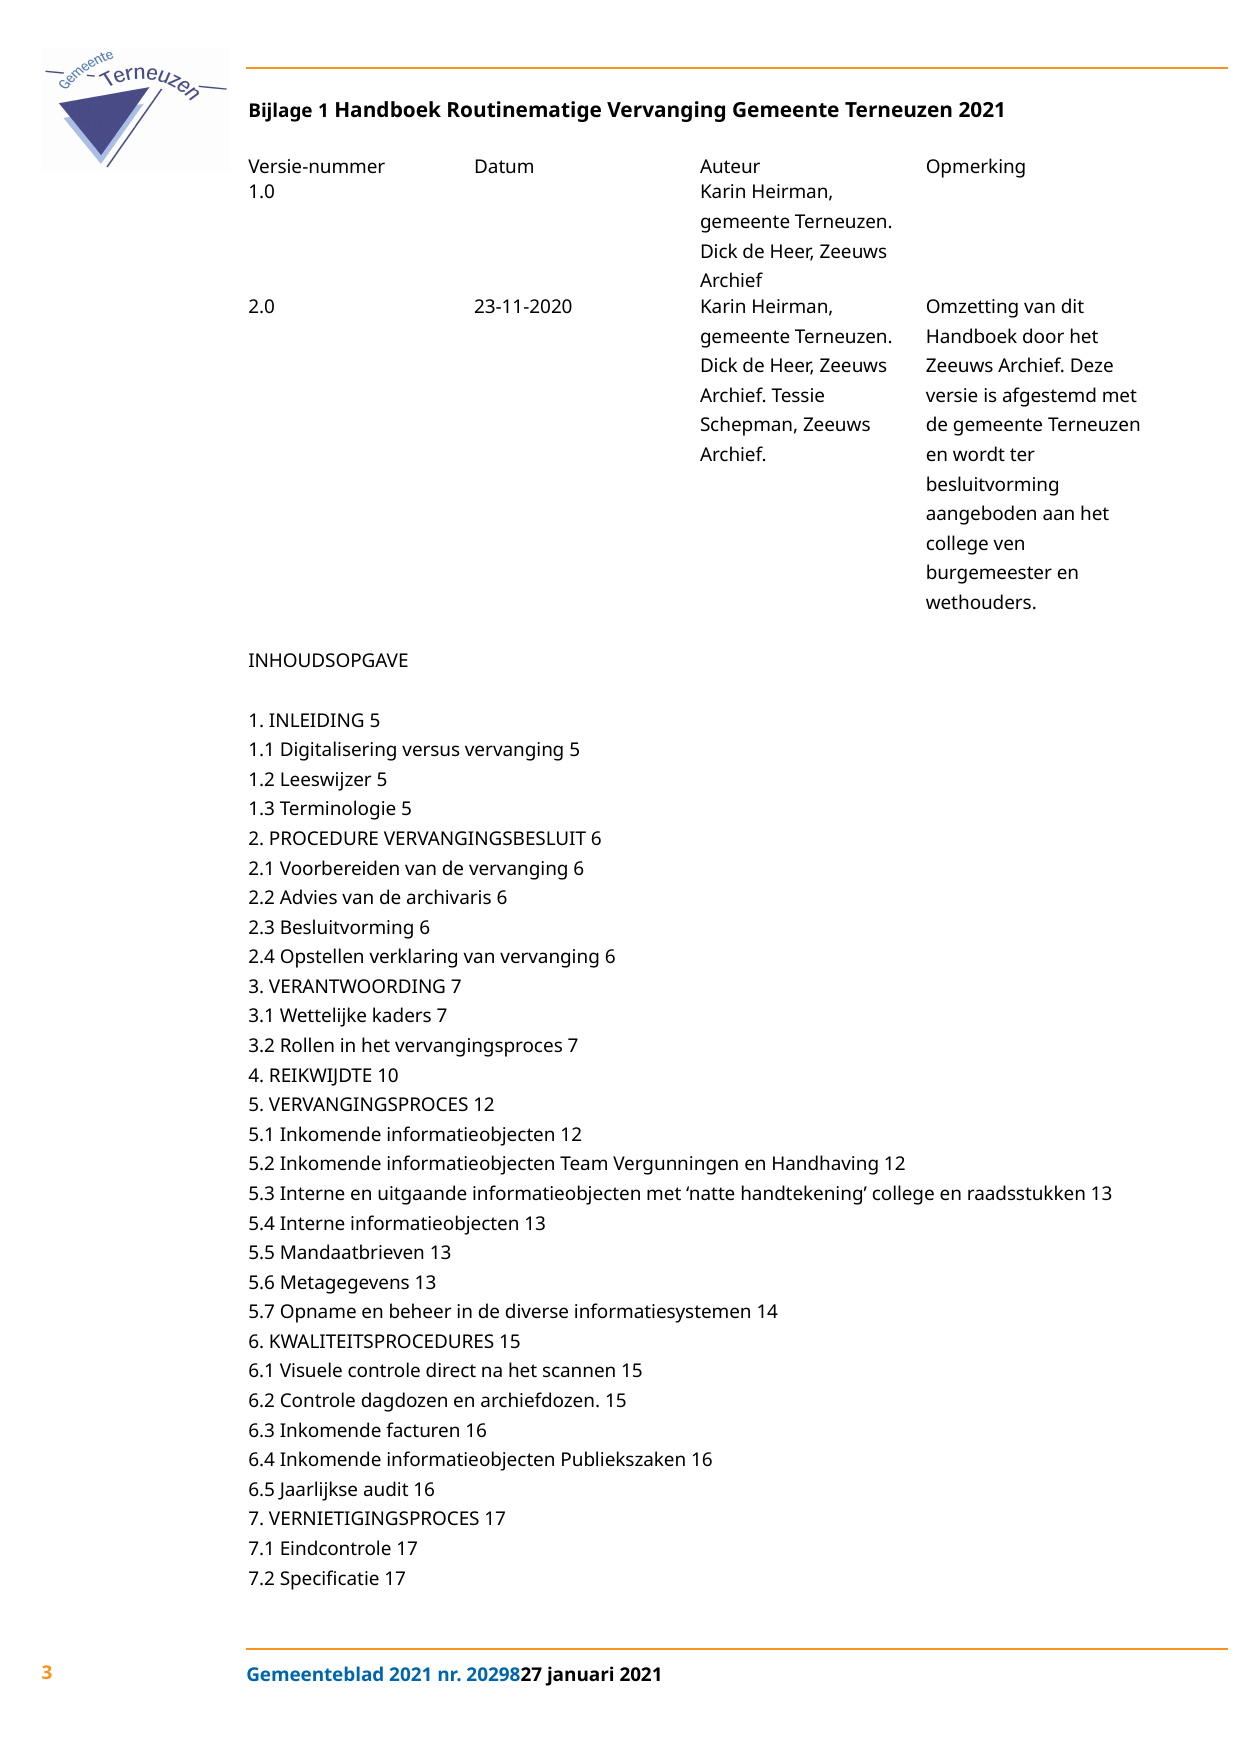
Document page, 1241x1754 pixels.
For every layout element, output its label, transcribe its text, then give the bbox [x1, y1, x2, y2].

text Bijlage 1 Handboek Routinematige Vervanging Gemeente Terneuzen 2021 [248, 95, 1152, 123]
text 6.2 Controle dagdozen en archiefdozen. 15 [248, 1387, 1152, 1413]
picture [41, 47, 231, 172]
text 2.4 Opstellen verklaring van vervanging 6 [248, 943, 1152, 969]
text 2. PROCEDURE VERVANGINGSBESLUIT 6 [248, 825, 1152, 851]
text 1.2 Leeswijzer 5 [248, 766, 1152, 792]
table_cell 1.0 [248, 179, 474, 293]
text 3. VERANTWOORDING 7 [248, 973, 1152, 999]
table_cell 2.0 [248, 293, 474, 615]
table_cell [926, 179, 1152, 293]
text 5.6 Metagegevens 13 [248, 1269, 1152, 1294]
text 1. INLEIDING 5 [248, 707, 1152, 732]
text 2.1 Voorbereiden van de vervanging 6 [248, 855, 1152, 880]
table_cell [474, 179, 700, 293]
text 3.2 Rollen in het vervangingsproces 7 [248, 1032, 1152, 1058]
text 7. VERNIETIGINGSPROCES 17 [248, 1506, 1152, 1531]
text 6.3 Inkomende facturen 16 [248, 1417, 1152, 1442]
text 5.5 Mandaatbrieven 13 [248, 1239, 1152, 1265]
text 1.1 Digitalisering versus vervanging 5 [248, 736, 1152, 762]
text 5.7 Opname en beheer in de diverse informatiesystemen 14 [248, 1298, 1152, 1324]
text 5.1 Inkomende informatieobjecten 12 [248, 1121, 1152, 1147]
table_cell Karin Heirman, gemeente Terneuzen. Dick de Heer, Zeeuws Archief [700, 179, 926, 293]
text 6.1 Visuele controle direct na het scannen 15 [248, 1358, 1152, 1383]
text 6.4 Inkomende informatieobjecten Publiekszaken 16 [248, 1446, 1152, 1472]
table_cell 23-11-2020 [474, 293, 700, 615]
table_header Opmerking [926, 153, 1152, 179]
table_header Auteur [700, 153, 926, 179]
text 2.3 Besluitvorming 6 [248, 914, 1152, 939]
text 3.1 Wettelijke kaders 7 [248, 1003, 1152, 1028]
text 5.2 Inkomende informatieobjecten Team Vergunningen en Handhaving 12 [248, 1151, 1152, 1176]
text 7.1 Eindcontrole 17 [248, 1535, 1152, 1561]
text 5.3 Interne en uitgaande informatieobjecten met ‘natte handtekening’ college en raadsstukken 13 [248, 1180, 1152, 1206]
text INHOUDSOPGAVE [248, 648, 1152, 673]
text 5. VERVANGINGSPROCES 12 [248, 1091, 1152, 1117]
text 7.2 Specificatie 17 [248, 1565, 1152, 1590]
table_cell Karin Heirman, gemeente Terneuzen. Dick de Heer, Zeeuws Archief. Tessie Schepman, Zeeuws Archief. [700, 293, 926, 615]
text 6.5 Jaarlijkse audit 16 [248, 1476, 1152, 1502]
text 6. KWALITEITSPROCEDURES 15 [248, 1328, 1152, 1354]
text 5.4 Interne informatieobjecten 13 [248, 1210, 1152, 1235]
table_header Versie-nummer [248, 153, 474, 179]
text 2.2 Advies van de archivaris 6 [248, 884, 1152, 910]
text 4. REIKWIJDTE 10 [248, 1062, 1152, 1087]
text 1.3 Terminologie 5 [248, 796, 1152, 821]
table_header Datum [474, 153, 700, 179]
table_cell Omzetting van dit Handboek door het Zeeuws Archief. Deze versie is afgestemd met de gemeente Terneuzen en wordt ter besluitvorming aangeboden aan het college ven burgemeester en wethouders. [926, 293, 1152, 615]
